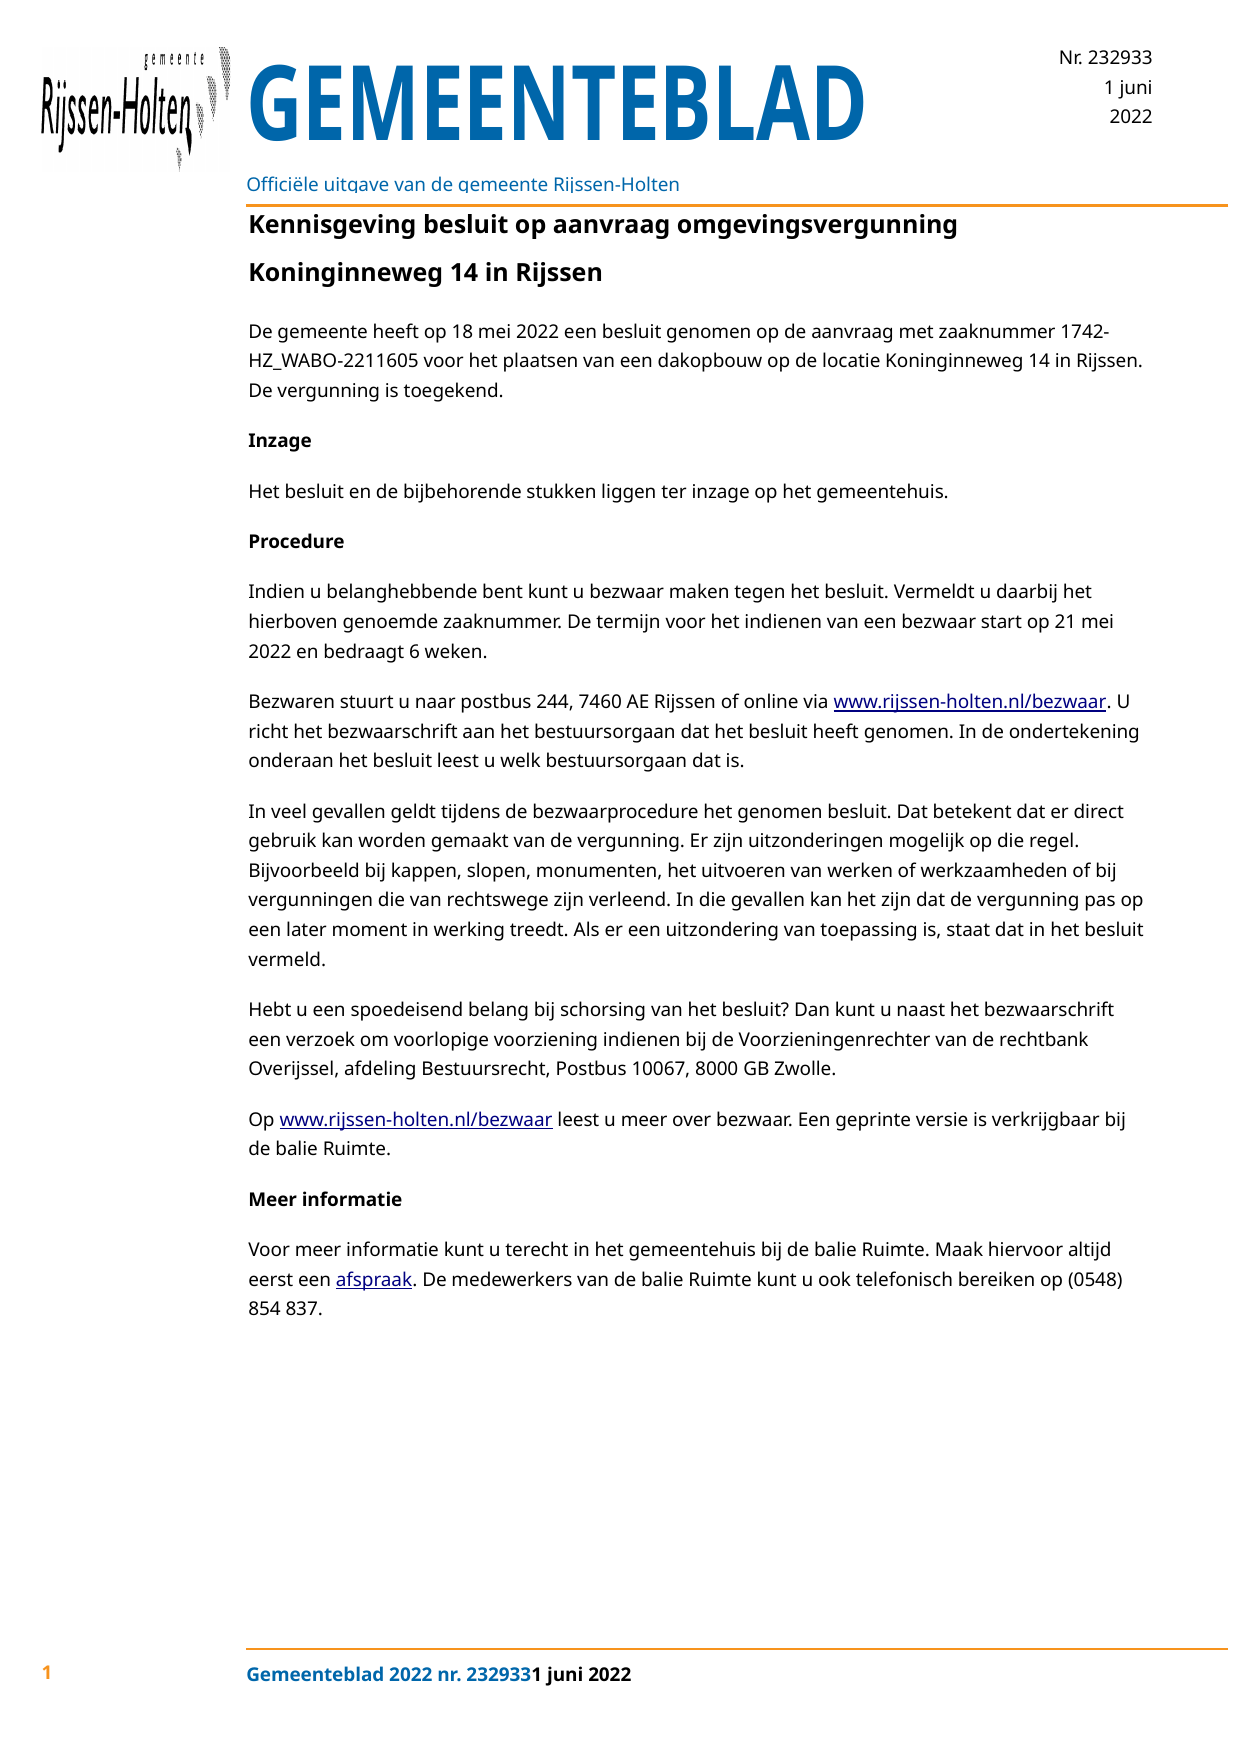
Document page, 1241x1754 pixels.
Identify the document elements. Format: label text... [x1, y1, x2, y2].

text Kennisgeving besluit op aanvraag omgevingsvergunning Koninginneweg 14 in Rijssen [248, 207, 1152, 288]
text In veel gevallen geldt tijdens de bezwaarprocedure het genomen besluit. Dat betekent dat er direct gebruik kan worden gemaakt van de vergunning. Er zijn uitzonderingen mogelijk op die regel. Bijvoorbeeld bij kappen, slopen, monumenten, het uitvoeren van werken of werkzaamheden of bij vergunningen die van rechtswege zijn verleend. In die gevallen kan het zijn dat de vergunning pas op een later moment in werking treedt. Als er een uitzondering van toepassing is, staat dat in het besluit vermeld. [248, 798, 1152, 972]
text Het besluit en de bijbehorende stukken liggen ter inzage op het gemeentehuis. [248, 478, 1152, 504]
picture [41, 47, 231, 172]
text Voor meer informatie kunt u terecht in het gemeentehuis bij de balie Ruimte. Maak hiervoor altijd eerst een afspraak. De medewerkers van de balie Ruimte kunt u ook telefonisch bereiken op (0548) 854 837. [248, 1236, 1152, 1321]
text Op www.rijssen-holten.nl/bezwaar leest u meer over bezwaar. Een geprinte versie is verkrijgbaar bij de balie Ruimte. [248, 1106, 1152, 1161]
text De gemeente heeft op 18 mei 2022 een besluit genomen op de aanvraag met zaaknummer 1742-HZ_WABO-2211605 voor het plaatsen van een dakopbouw op de locatie Koninginneweg 14 in Rijssen. De vergunning is toegekend. [248, 318, 1152, 403]
text Inzage [248, 427, 1152, 453]
text Hebt u een spoedeisend belang bij schorsing van het besluit? Dan kunt u naast het bezwaarschrift een verzoek om voorlopige voorziening indienen bij de Voorzieningenrechter van de rechtbank Overijssel, afdeling Bestuursrecht, Postbus 10067, 8000 GB Zwolle. [248, 996, 1152, 1081]
text Meer informatie [248, 1186, 1152, 1212]
text Indien u belanghebbende bent kunt u bezwaar maken tegen het besluit. Vermeldt u daarbij het hierboven genoemde zaaknummer. De termijn voor het indienen van een bezwaar start op 21 mei 2022 en bedraagt 6 weken. [248, 579, 1152, 664]
text Procedure [248, 528, 1152, 554]
text Bezwaren stuurt u naar postbus 244, 7460 AE Rijssen of online via www.rijssen-holten.nl/bezwaar. U richt het bezwaarschrift aan het bestuursorgaan dat het besluit heeft genomen. In de ondertekening onderaan het besluit leest u welk bestuursorgaan dat is. [248, 688, 1152, 773]
